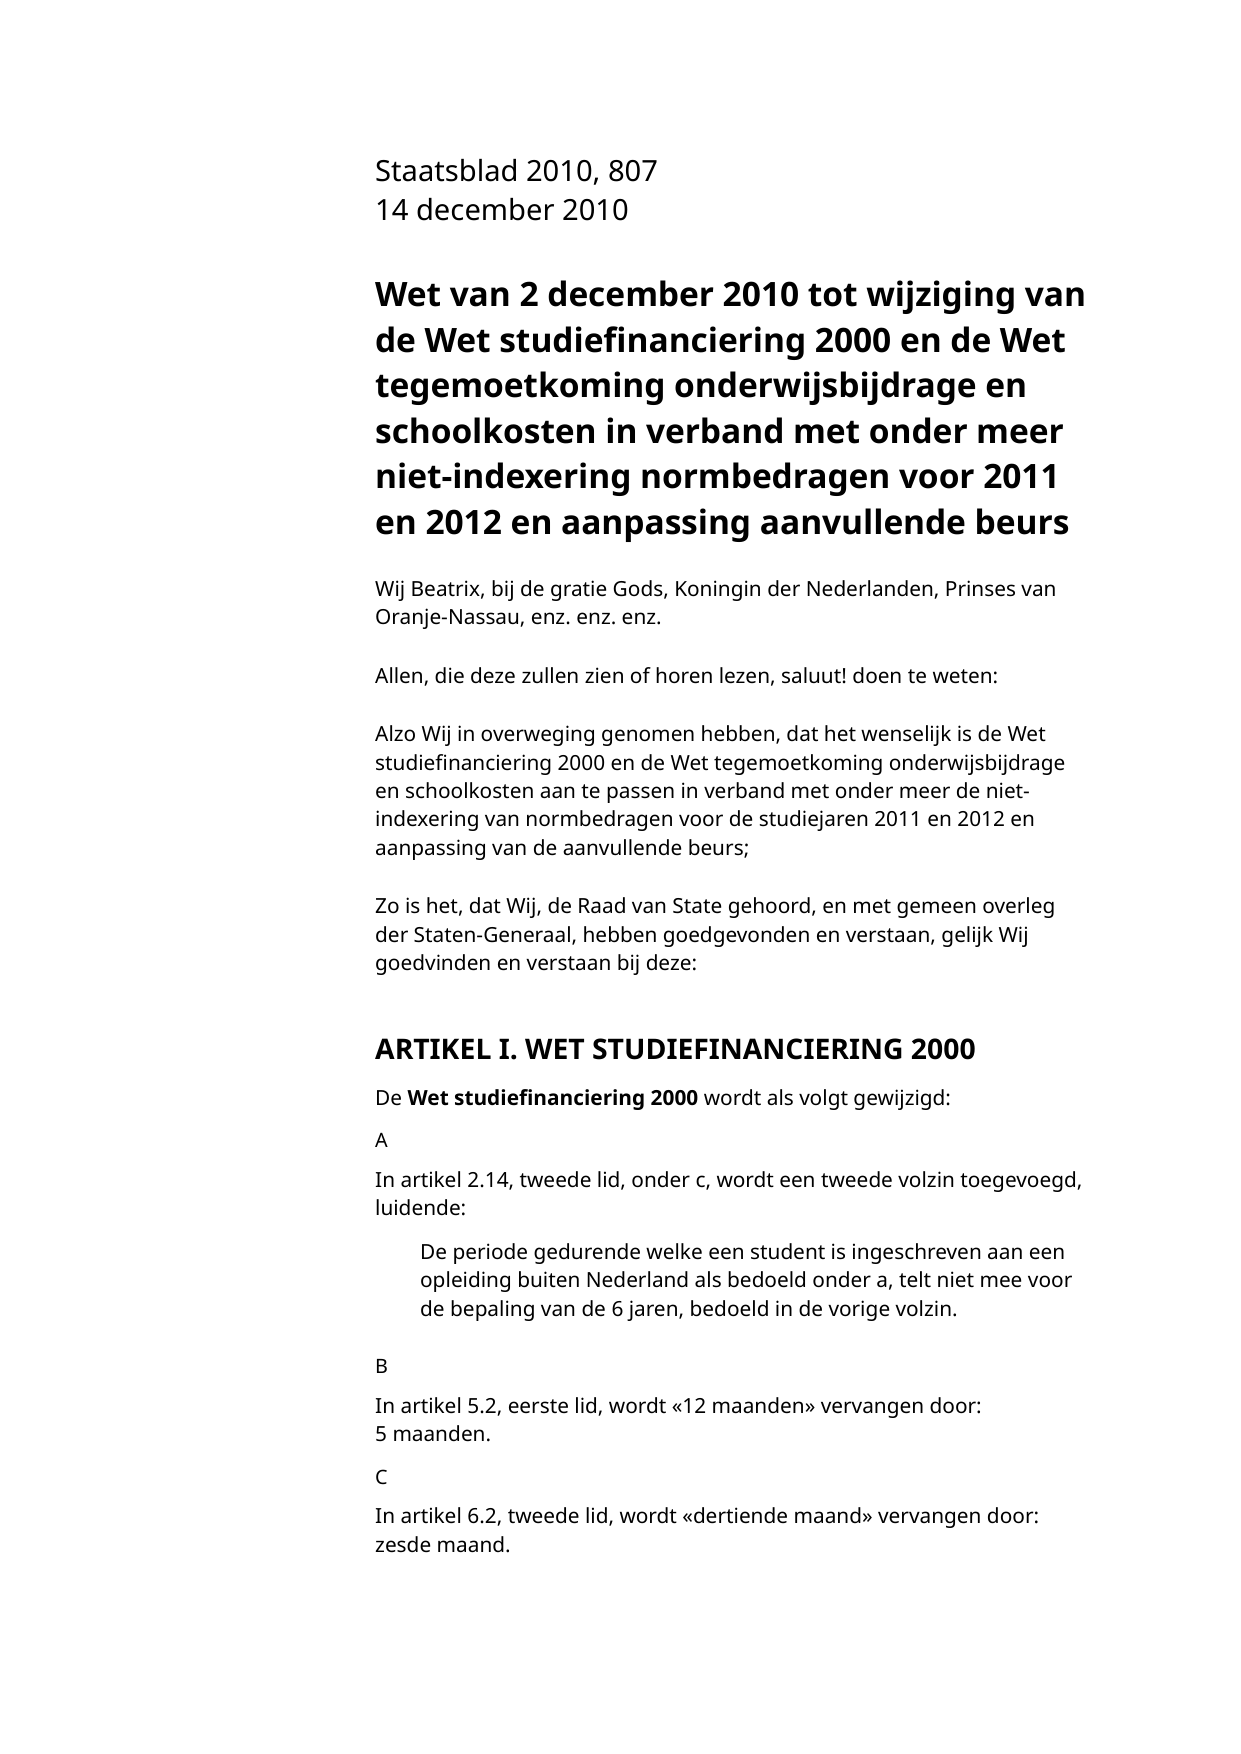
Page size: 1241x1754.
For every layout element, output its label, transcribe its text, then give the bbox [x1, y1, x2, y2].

text In artikel 6.2, tweede lid, wordt «dertiende maand» vervangen door: zesde maand. [375, 1502, 1090, 1558]
subtitle ARTIKEL I. WET STUDIEFINANCIERING 2000 [375, 1029, 1090, 1068]
text B [375, 1352, 1090, 1379]
subtitle Wet van 2 december 2010 tot wijziging van de Wet studiefinanciering 2000 en de Wet tegemoetkoming onderwijsbijdrage en schoolkosten in verband met onder meer niet-indexering normbedragen voor 2011 en 2012 en aanpassing aanvullende beurs [375, 271, 1090, 544]
text C [375, 1463, 1090, 1490]
text In artikel 5.2, eerste lid, wordt «12 maanden» vervangen door: 5 maanden. [375, 1391, 1090, 1448]
text In artikel 2.14, tweede lid, onder c, wordt een tweede volzin toegevoegd, luidende: [375, 1165, 1090, 1222]
text Staatsblad 2010, 807 [375, 150, 1090, 190]
text Alzo Wij in overweging genomen hebben, dat het wenselijk is de Wet studiefinanciering 2000 en de Wet tegemoetkoming onderwijsbijdrage en schoolkosten aan te passen in verband met onder meer de niet-indexering van normbedragen voor de studiejaren 2011 en 2012 en aanpassing van de aanvullende beurs; [375, 719, 1090, 861]
text Allen, die deze zullen zien of horen lezen, saluut! doen te weten: [375, 661, 1090, 689]
text 14 december 2010 [375, 190, 1090, 229]
text A [375, 1126, 1090, 1153]
text De Wet studiefinanciering 2000 wordt als volgt gewijzigd: [375, 1083, 1090, 1111]
text Zo is het, dat Wij, de Raad van State gehoord, en met gemeen overleg der Staten-Generaal, hebben goedgevonden en verstaan, gelijk Wij goedvinden en verstaan bij deze: [375, 891, 1090, 977]
text De periode gedurende welke een student is ingeschreven aan een opleiding buiten Nederland als bedoeld onder a, telt niet mee voor de bepaling van de 6 jaren, bedoeld in de vorige volzin. [420, 1237, 1090, 1322]
text Wij Beatrix, bij de gratie Gods, Koningin der Nederlanden, Prinses van Oranje-Nassau, enz. enz. enz. [375, 574, 1090, 631]
